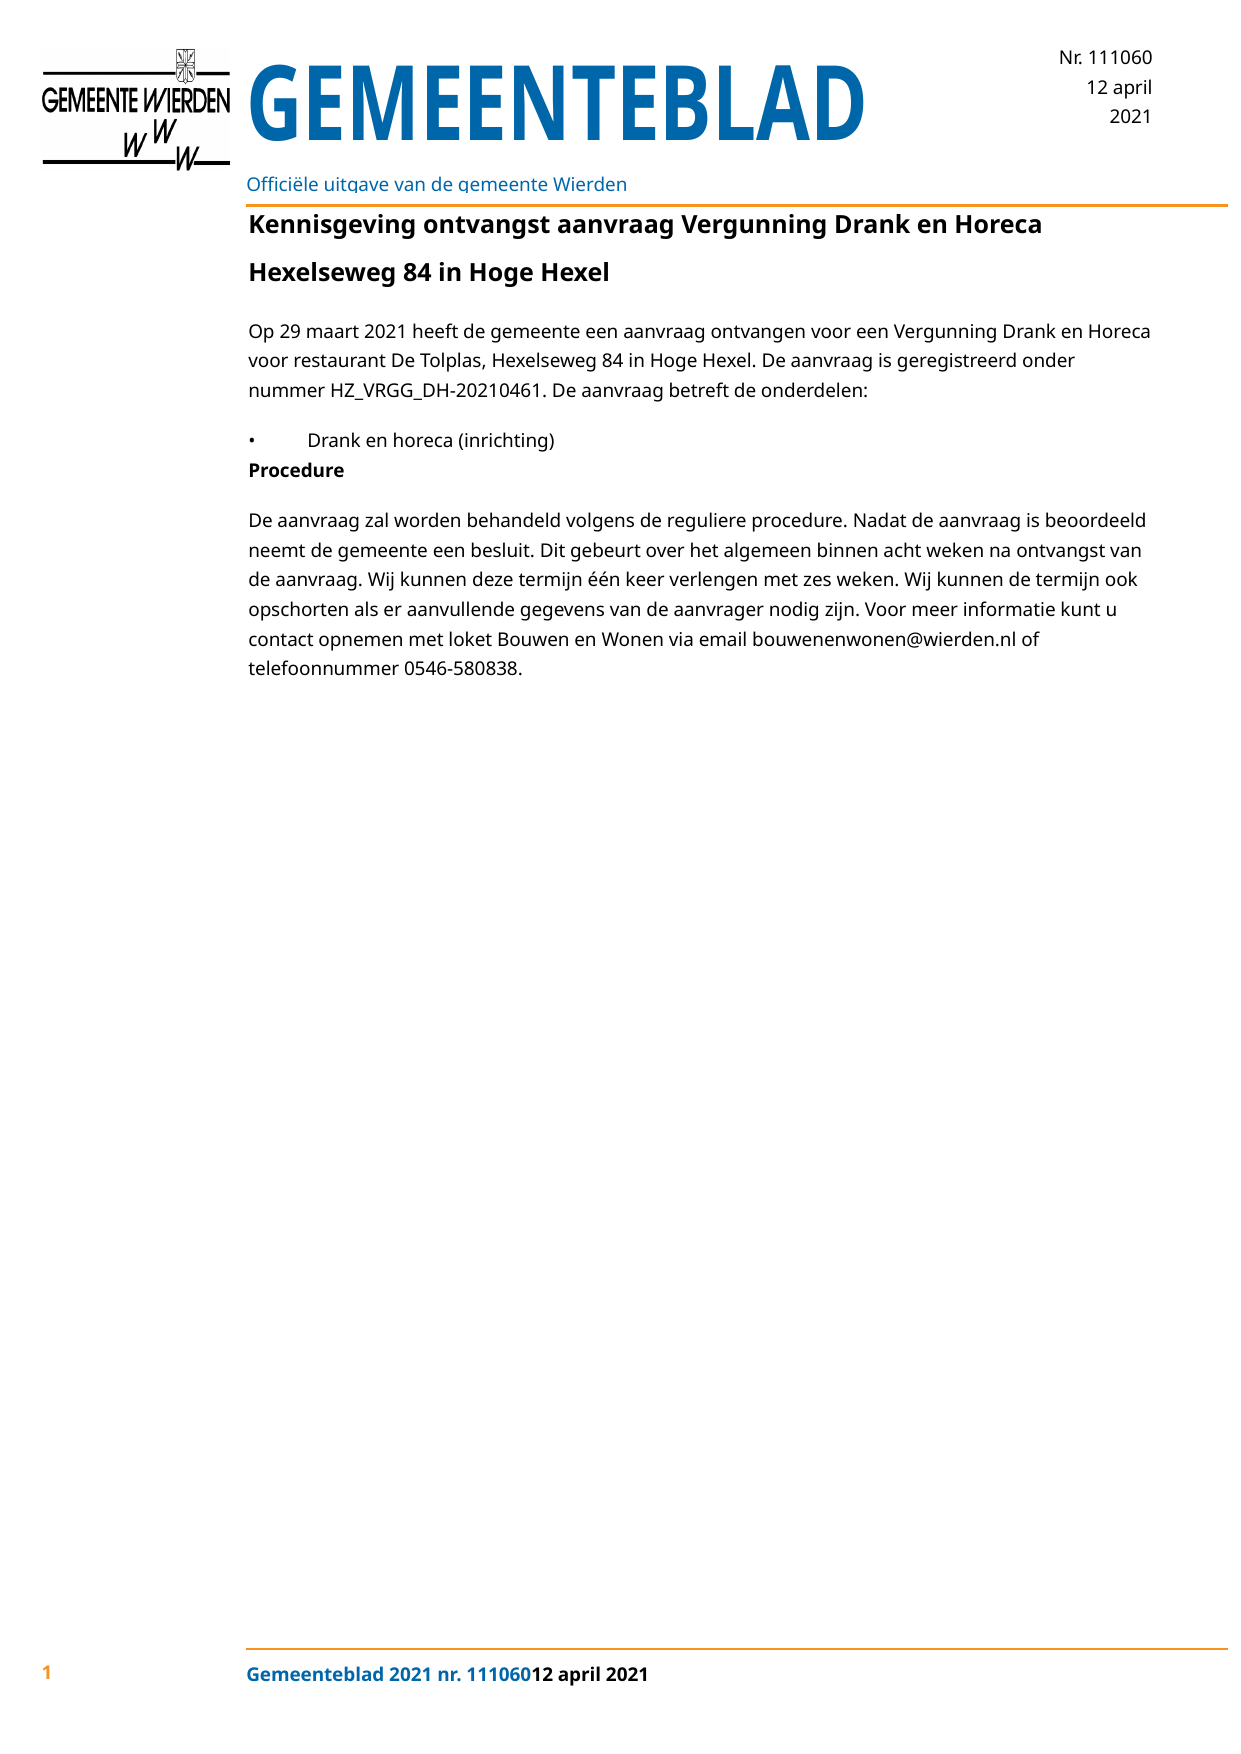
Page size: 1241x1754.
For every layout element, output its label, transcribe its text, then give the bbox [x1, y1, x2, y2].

text De aanvraag zal worden behandeld volgens de reguliere procedure. Nadat de aanvraag is beoordeeld neemt de gemeente een besluit. Dit gebeurt over het algemeen binnen acht weken na ontvangst van de aanvraag. Wij kunnen deze termijn één keer verlengen met zes weken. Wij kunnen de termijn ook opschorten als er aanvullende gegevens van de aanvrager nodig zijn. Voor meer informatie kunt u contact opnemen met loket Bouwen en Wonen via email bouwenenwonen@wierden.nl of telefoonnummer 0546-580838. [248, 507, 1152, 681]
text Op 29 maart 2021 heeft de gemeente een aanvraag ontvangen voor een Vergunning Drank en Horeca voor restaurant De Tolplas, Hexelseweg 84 in Hoge Hexel. De aanvraag is geregistreerd onder nummer HZ_VRGG_DH-20210461. De aanvraag betreft de onderdelen: [248, 318, 1152, 403]
text Kennisgeving ontvangst aanvraag Vergunning Drank en Horeca Hexelseweg 84 in Hoge Hexel [248, 207, 1152, 288]
text Procedure [248, 457, 1152, 483]
picture [41, 47, 231, 172]
list Drank en horeca (inrichting) [248, 427, 1152, 453]
